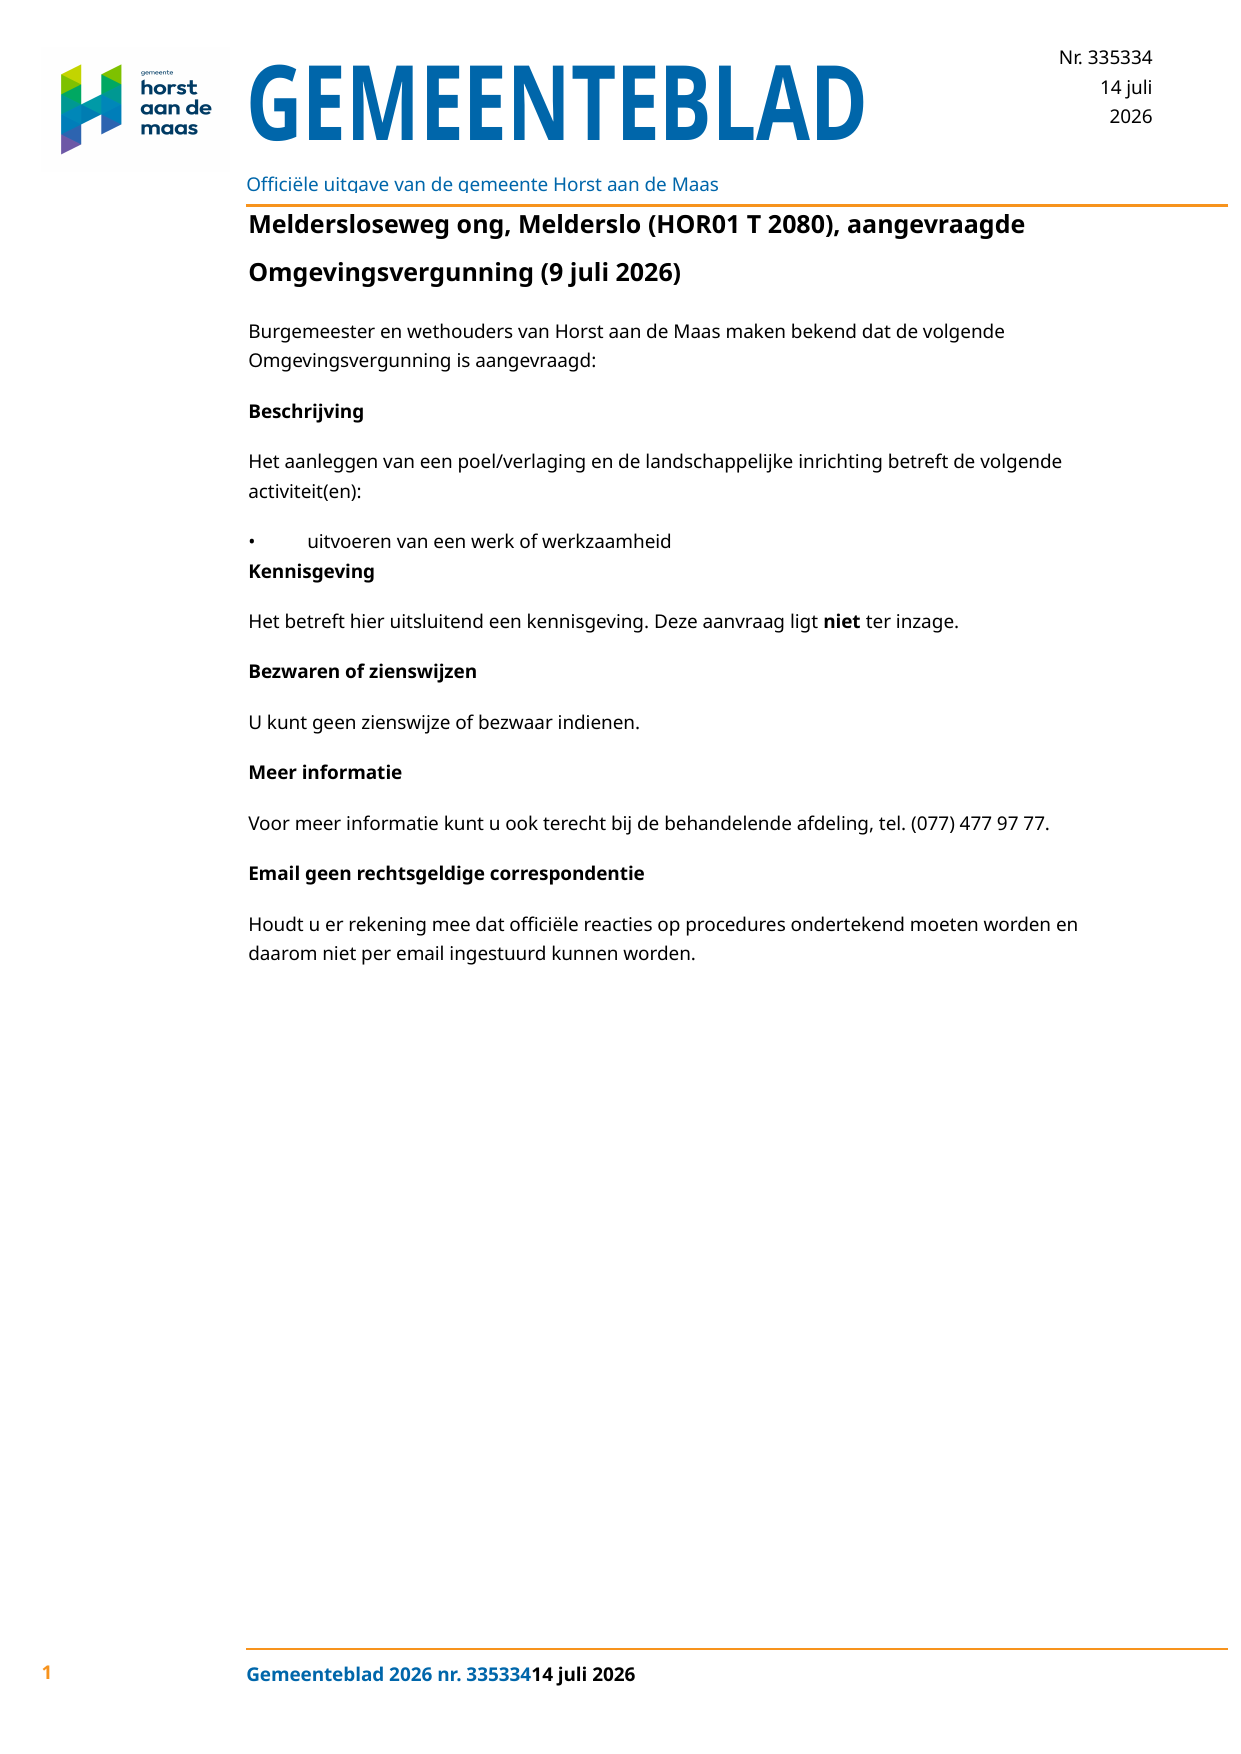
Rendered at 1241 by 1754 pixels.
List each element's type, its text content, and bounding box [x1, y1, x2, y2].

text Meldersloseweg ong, Melderslo (HOR01 T 2080), aangevraagde Omgevingsvergunning (9 juli 2026) [248, 207, 1152, 288]
text Houdt u er rekening mee dat officiële reacties op procedures ondertekend moeten worden en daarom niet per email ingestuurd kunnen worden. [248, 911, 1152, 966]
text Meer informatie [248, 759, 1152, 785]
text Burgemeester en wethouders van Horst aan de Maas maken bekend dat de volgende Omgevingsvergunning is aangevraagd: [248, 318, 1152, 373]
text Kennisgeving [248, 558, 1152, 584]
text Het aanleggen van een poel/verlaging en de landschappelijke inrichting betreft de volgende activiteit(en): [248, 448, 1152, 504]
text Voor meer informatie kunt u ook terecht bij de behandelende afdeling, tel. (077) 477 97 77. [248, 810, 1152, 836]
text Bezwaren of zienswijzen [248, 659, 1152, 684]
text Email geen rechtsgeldige correspondentie [248, 860, 1152, 886]
text Beschrijving [248, 398, 1152, 424]
picture [41, 47, 231, 172]
text Het betreft hier uitsluitend een kennisgeving. Deze aanvraag ligt niet ter inzage. [248, 608, 1152, 634]
list uitvoeren van een werk of werkzaamheid [248, 528, 1152, 554]
text U kunt geen zienswijze of bezwaar indienen. [248, 709, 1152, 735]
